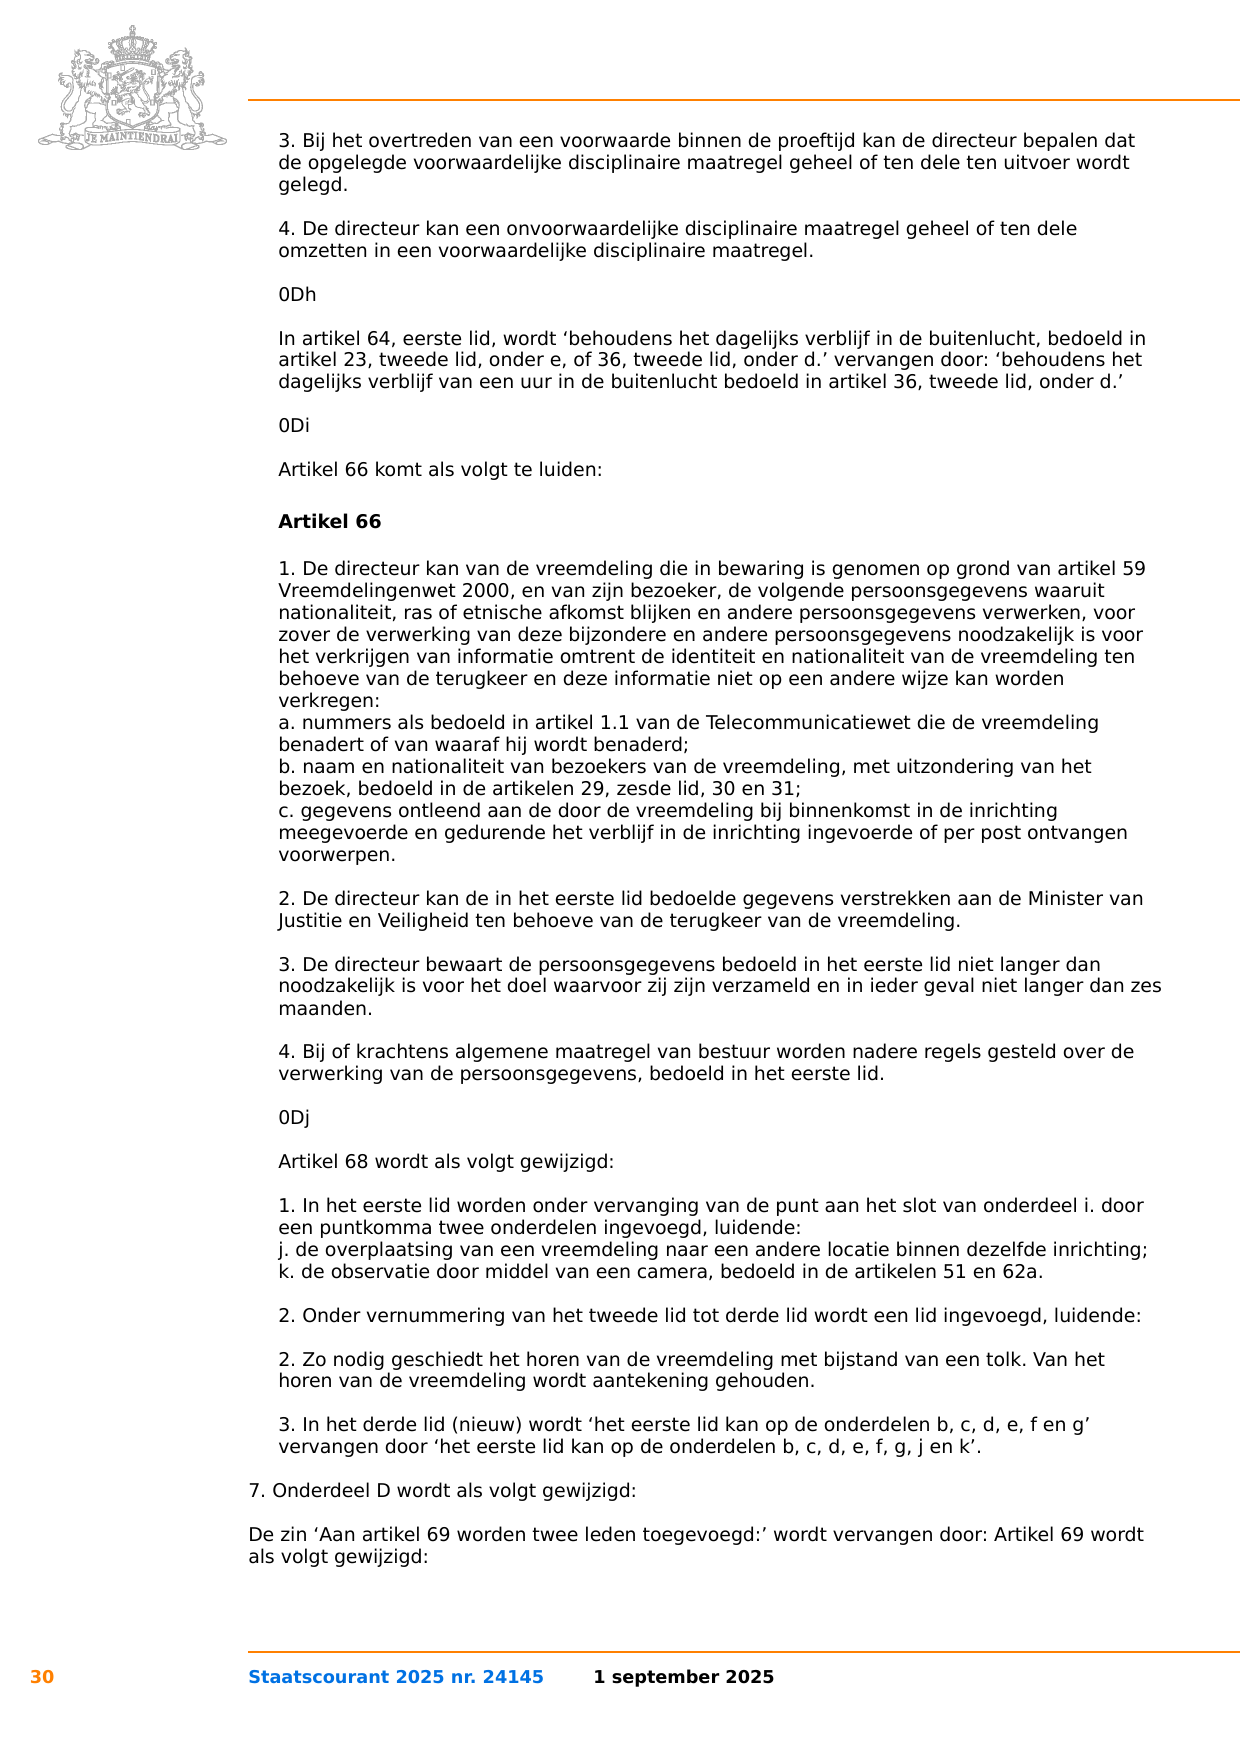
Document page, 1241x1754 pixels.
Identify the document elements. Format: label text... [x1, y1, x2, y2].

text 7. Onderdeel D wordt als volgt gewijzigd: [248, 1480, 1163, 1502]
text k. de observatie door middel van een camera, bedoeld in de artikelen 51 en 62a. [278, 1261, 1163, 1283]
text c. gegevens ontleend aan de door de vreemdeling bij binnenkomst in de inrichting meegevoerde en gedurende het verblijf in de inrichting ingevoerde of per post ontvangen voorwerpen. [278, 800, 1163, 866]
text 0Di [278, 415, 1163, 437]
text 2. Zo nodig geschiedt het horen van de vreemdeling met bijstand van een tolk. Van het horen van de vreemdeling wordt aantekening gehouden. [278, 1348, 1163, 1392]
text 0Dj [278, 1107, 1163, 1129]
text Artikel 68 wordt als volgt gewijzigd: [278, 1151, 1163, 1173]
text 4. De directeur kan een onvoorwaardelijke disciplinaire maatregel geheel of ten dele omzetten in een voorwaardelijke disciplinaire maatregel. [278, 218, 1163, 262]
text j. de overplaatsing van een vreemdeling naar een andere locatie binnen dezelfde inrichting; [278, 1239, 1163, 1261]
text 3. De directeur bewaart de persoonsgegevens bedoeld in het eerste lid niet langer dan noodzakelijk is voor het doel waarvoor zij zijn verzameld en in ieder geval niet langer dan zes maanden. [278, 953, 1163, 1019]
picture [38, 25, 227, 150]
text 2. Onder vernummering van het tweede lid tot derde lid wordt een lid ingevoegd, luidende: [278, 1304, 1163, 1327]
text In artikel 64, eerste lid, wordt ‘behoudens het dagelijks verblijf in de buitenlucht, bedoeld in artikel 23, tweede lid, onder e, of 36, tweede lid, onder d.’ vervangen door: ‘behoudens het dagelijks verblijf van een uur in de buitenlucht bedoeld in artikel 36, tweede lid, onder d.’ [278, 327, 1163, 393]
text a. nummers als bedoeld in artikel 1.1 van de Telecommunicatiewet die de vreemdeling benadert of van waaraf hij wordt benaderd; [278, 712, 1163, 756]
text Artikel 66 komt als volgt te luiden: [278, 459, 1163, 481]
text 0Dh [278, 283, 1163, 306]
text 1. In het eerste lid worden onder vervanging van de punt aan het slot van onderdeel i. door een puntkomma twee onderdelen ingevoegd, luidende: [278, 1195, 1163, 1239]
subtitle Artikel 66 [278, 511, 1163, 533]
text 4. Bij of krachtens algemene maatregel van bestuur worden nadere regels gesteld over de verwerking van de persoonsgegevens, bedoeld in het eerste lid. [278, 1041, 1163, 1085]
text 1. De directeur kan van de vreemdeling die in bewaring is genomen op grond van artikel 59 Vreemdelingenwet 2000, en van zijn bezoeker, de volgende persoonsgegevens waaruit nationaliteit, ras of etnische afkomst blijken en andere persoonsgegevens verwerken, voor zover de verwerking van deze bijzondere en andere persoonsgegevens noodzakelijk is voor het verkrijgen van informatie omtrent de identiteit en nationaliteit van de vreemdeling ten behoeve van de terugkeer en deze informatie niet op een andere wijze kan worden verkregen: [278, 558, 1163, 712]
text 3. In het derde lid (nieuw) wordt ‘het eerste lid kan op de onderdelen b, c, d, e, f en g’ vervangen door ‘het eerste lid kan op de onderdelen b, c, d, e, f, g, j en k’. [278, 1414, 1163, 1458]
text 2. De directeur kan de in het eerste lid bedoelde gegevens verstrekken aan de Minister van Justitie en Veiligheid ten behoeve van de terugkeer van de vreemdeling. [278, 888, 1163, 932]
text b. naam en nationaliteit van bezoekers van de vreemdeling, met uitzondering van het bezoek, bedoeld in de artikelen 29, zesde lid, 30 en 31; [278, 756, 1163, 800]
text De zin ‘Aan artikel 69 worden twee leden toegevoegd:’ wordt vervangen door: Artikel 69 wordt als volgt gewijzigd: [248, 1524, 1163, 1568]
text 3. Bij het overtreden van een voorwaarde binnen de proeftijd kan de directeur bepalen dat de opgelegde voorwaardelijke disciplinaire maatregel geheel of ten dele ten uitvoer wordt gelegd. [278, 130, 1163, 196]
